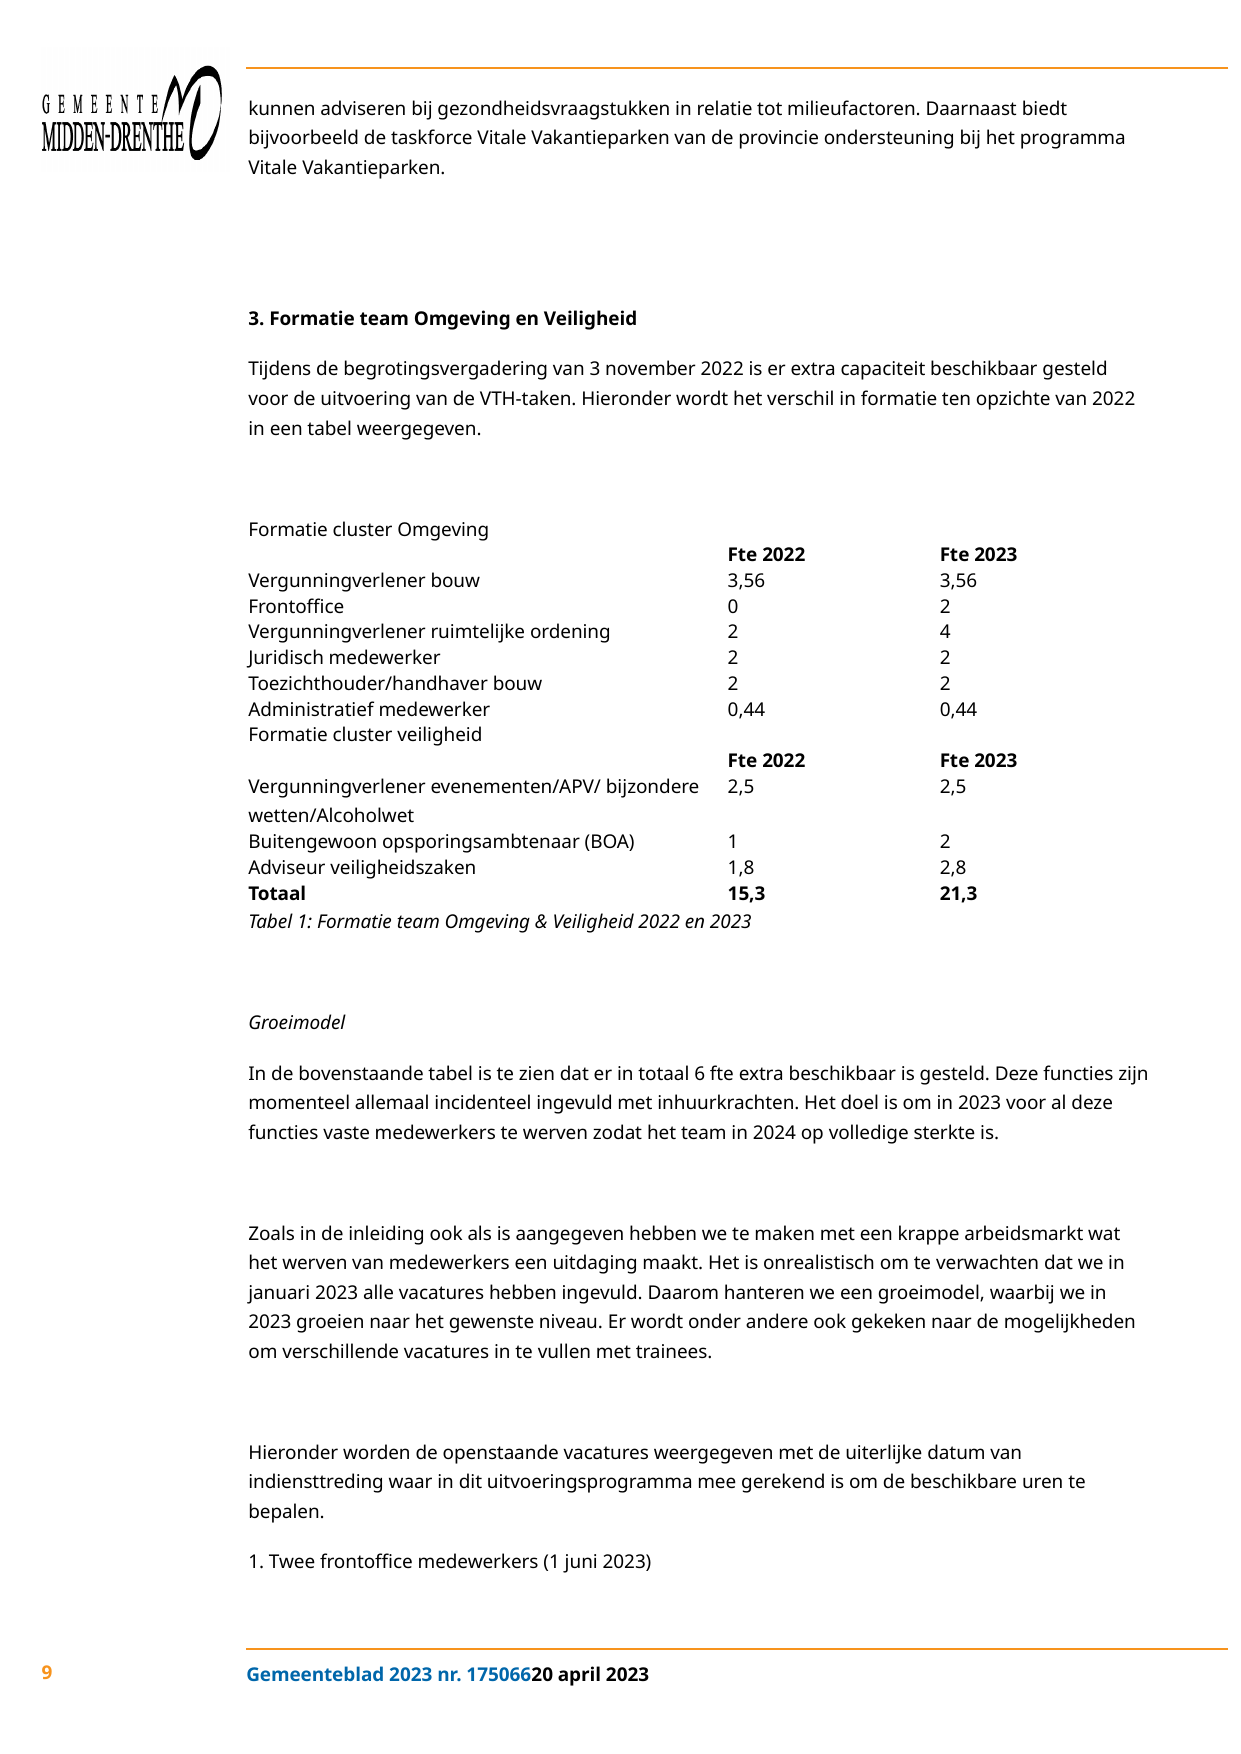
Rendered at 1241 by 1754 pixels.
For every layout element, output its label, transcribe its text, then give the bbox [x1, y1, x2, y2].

table_cell Fte 2022 [728, 541, 939, 567]
text Tijdens de begrotingsvergadering van 3 november 2022 is er extra capaciteit beschikbaar gesteld voor de uitvoering van de VTH-taken. Hieronder wordt het verschil in formatie ten opzichte van 2022 in een tabel weergegeven. [248, 356, 1152, 441]
table_cell Buitengewoon opsporingsambtenaar (BOA) [248, 828, 727, 854]
table_cell 3,56 [728, 567, 939, 593]
text Tabel 1: Formatie team Omgeving & Veiligheid 2022 en 2023 [248, 909, 1152, 934]
table_cell Fte 2023 [940, 747, 1152, 773]
table_cell Fte 2023 [940, 541, 1152, 567]
table_cell 2 [728, 619, 939, 644]
table_cell [248, 541, 727, 567]
table_cell 0 [728, 593, 939, 619]
table_cell Adviseur veiligheidszaken [248, 854, 727, 880]
text Zoals in de inleiding ook als is aangegeven hebben we te maken met een krappe arbeidsmarkt wat het werven van medewerkers een uitdaging maakt. Het is onrealistisch om te verwachten dat we in januari 2023 alle vacatures hebben ingevuld. Daarom hanteren we een groeimodel, waarbij we in 2023 groeien naar het gewenste niveau. Er wordt onder andere ook gekeken naar de mogelijkheden om verschillende vacatures in te vullen met trainees. [248, 1220, 1152, 1364]
table_cell Toezichthouder/handhaver bouw [248, 670, 727, 696]
table_cell 2 [940, 670, 1152, 696]
table_cell Juridisch medewerker [248, 644, 727, 670]
table_cell 1,8 [728, 854, 939, 880]
picture [41, 47, 231, 172]
table_cell [248, 747, 727, 773]
table_cell 2 [940, 644, 1152, 670]
text 1. Twee frontoffice medewerkers (1 juni 2023) [248, 1549, 1152, 1574]
table_cell Totaal [248, 880, 727, 906]
table_cell 2,8 [940, 854, 1152, 880]
table_cell 3,56 [940, 567, 1152, 593]
table_cell Vergunningverlener bouw [248, 567, 727, 593]
table_cell Vergunningverlener evenementen/APV/ bijzondere wetten/Alcoholwet [248, 773, 727, 828]
table_cell 2 [728, 670, 939, 696]
table_cell 2,5 [728, 773, 939, 828]
text 3. Formatie team Omgeving en Veiligheid [248, 305, 1152, 331]
table_cell 2 [728, 644, 939, 670]
text Hieronder worden de openstaande vacatures weergegeven met de uiterlijke datum van indiensttreding waar in dit uitvoeringsprogramma mee gerekend is om de beschikbare uren te bepalen. [248, 1439, 1152, 1524]
table_cell 2 [940, 593, 1152, 619]
table_cell 21,3 [940, 880, 1152, 906]
table_cell Formatie cluster veiligheid [248, 722, 1152, 747]
table_cell 0,44 [940, 696, 1152, 722]
table_cell 1 [728, 828, 939, 854]
table_cell Fte 2022 [728, 747, 939, 773]
table_header Formatie cluster Omgeving [248, 516, 1152, 541]
table_cell 2,5 [940, 773, 1152, 828]
text kunnen adviseren bij gezondheidsvraagstukken in relatie tot milieufactoren. Daarnaast biedt bijvoorbeeld de taskforce Vitale Vakantieparken van de provincie ondersteuning bij het programma Vitale Vakantieparken. [248, 95, 1152, 180]
table_cell 4 [940, 619, 1152, 644]
table_cell 2 [940, 828, 1152, 854]
table_cell 15,3 [728, 880, 939, 906]
text Groeimodel [248, 1009, 1152, 1035]
table_cell Frontoffice [248, 593, 727, 619]
table_cell 0,44 [728, 696, 939, 722]
table_cell Administratief medewerker [248, 696, 727, 722]
table_cell Vergunningverlener ruimtelijke ordening [248, 619, 727, 644]
text In de bovenstaande tabel is te zien dat er in totaal 6 fte extra beschikbaar is gesteld. Deze functies zijn momenteel allemaal incidenteel ingevuld met inhuurkrachten. Het doel is om in 2023 voor al deze functies vaste medewerkers te werven zodat het team in 2024 op volledige sterkte is. [248, 1060, 1152, 1145]
